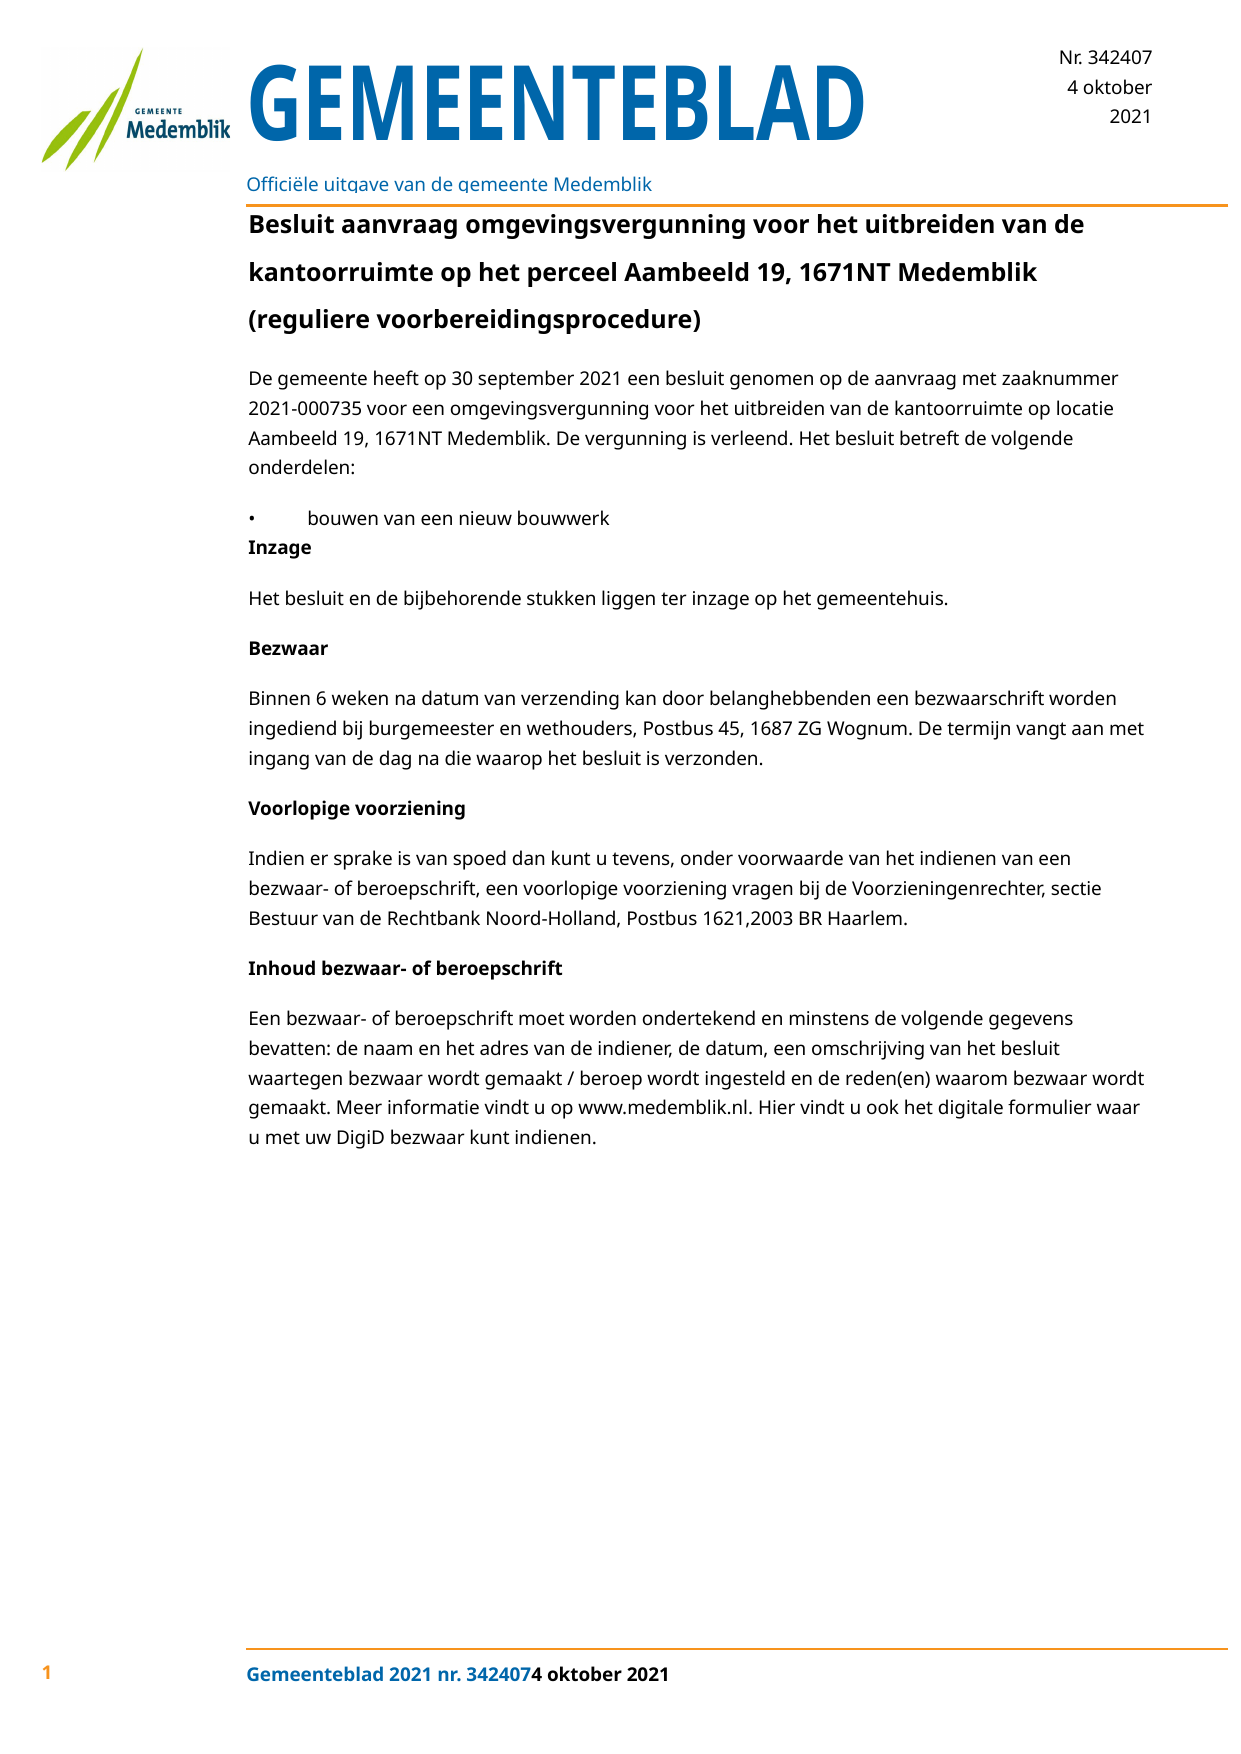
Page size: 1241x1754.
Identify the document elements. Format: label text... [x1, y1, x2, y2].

list bouwen van een nieuw bouwwerk [248, 505, 1152, 530]
text Inhoud bezwaar- of beroepschrift [248, 955, 1152, 981]
text Indien er sprake is van spoed dan kunt u tevens, onder voorwaarde van het indienen van een bezwaar- of beroepschrift, een voorlopige voorziening vragen bij de Voorzieningenrechter, sectie Bestuur van de Rechtbank Noord-Holland, Postbus 1621,2003 BR Haarlem. [248, 846, 1152, 930]
text Binnen 6 weken na datum van verzending kan door belanghebbenden een bezwaarschrift worden ingediend bij burgemeester en wethouders, Postbus 45, 1687 ZG Wognum. De termijn vangt aan met ingang van de dag na die waarop het besluit is verzonden. [248, 686, 1152, 770]
text Het besluit en de bijbehorende stukken liggen ter inzage op het gemeentehuis. [248, 585, 1152, 610]
text Besluit aanvraag omgevingsvergunning voor het uitbreiden van de kantoorruimte op het perceel Aambeeld 19, 1671NT Medemblik (reguliere voorbereidingsprocedure) [248, 207, 1152, 336]
picture [41, 47, 231, 172]
text Bezwaar [248, 635, 1152, 661]
text Inzage [248, 534, 1152, 560]
text Voorlopige voorziening [248, 795, 1152, 821]
text De gemeente heeft op 30 september 2021 een besluit genomen op de aanvraag met zaaknummer 2021-000735 voor een omgevingsvergunning voor het uitbreiden van de kantoorruimte op locatie Aambeeld 19, 1671NT Medemblik. De vergunning is verleend. Het besluit betreft de volgende onderdelen: [248, 366, 1152, 480]
text Een bezwaar- of beroepschrift moet worden ondertekend en minstens de volgende gegevens bevatten: de naam en het adres van de indiener, de datum, een omschrijving van het besluit waartegen bezwaar wordt gemaakt / beroep wordt ingesteld en de reden(en) waarom bezwaar wordt gemaakt. Meer informatie vindt u op www.medemblik.nl. Hier vindt u ook het digitale formulier waar u met uw DigiD bezwaar kunt indienen. [248, 1006, 1152, 1149]
